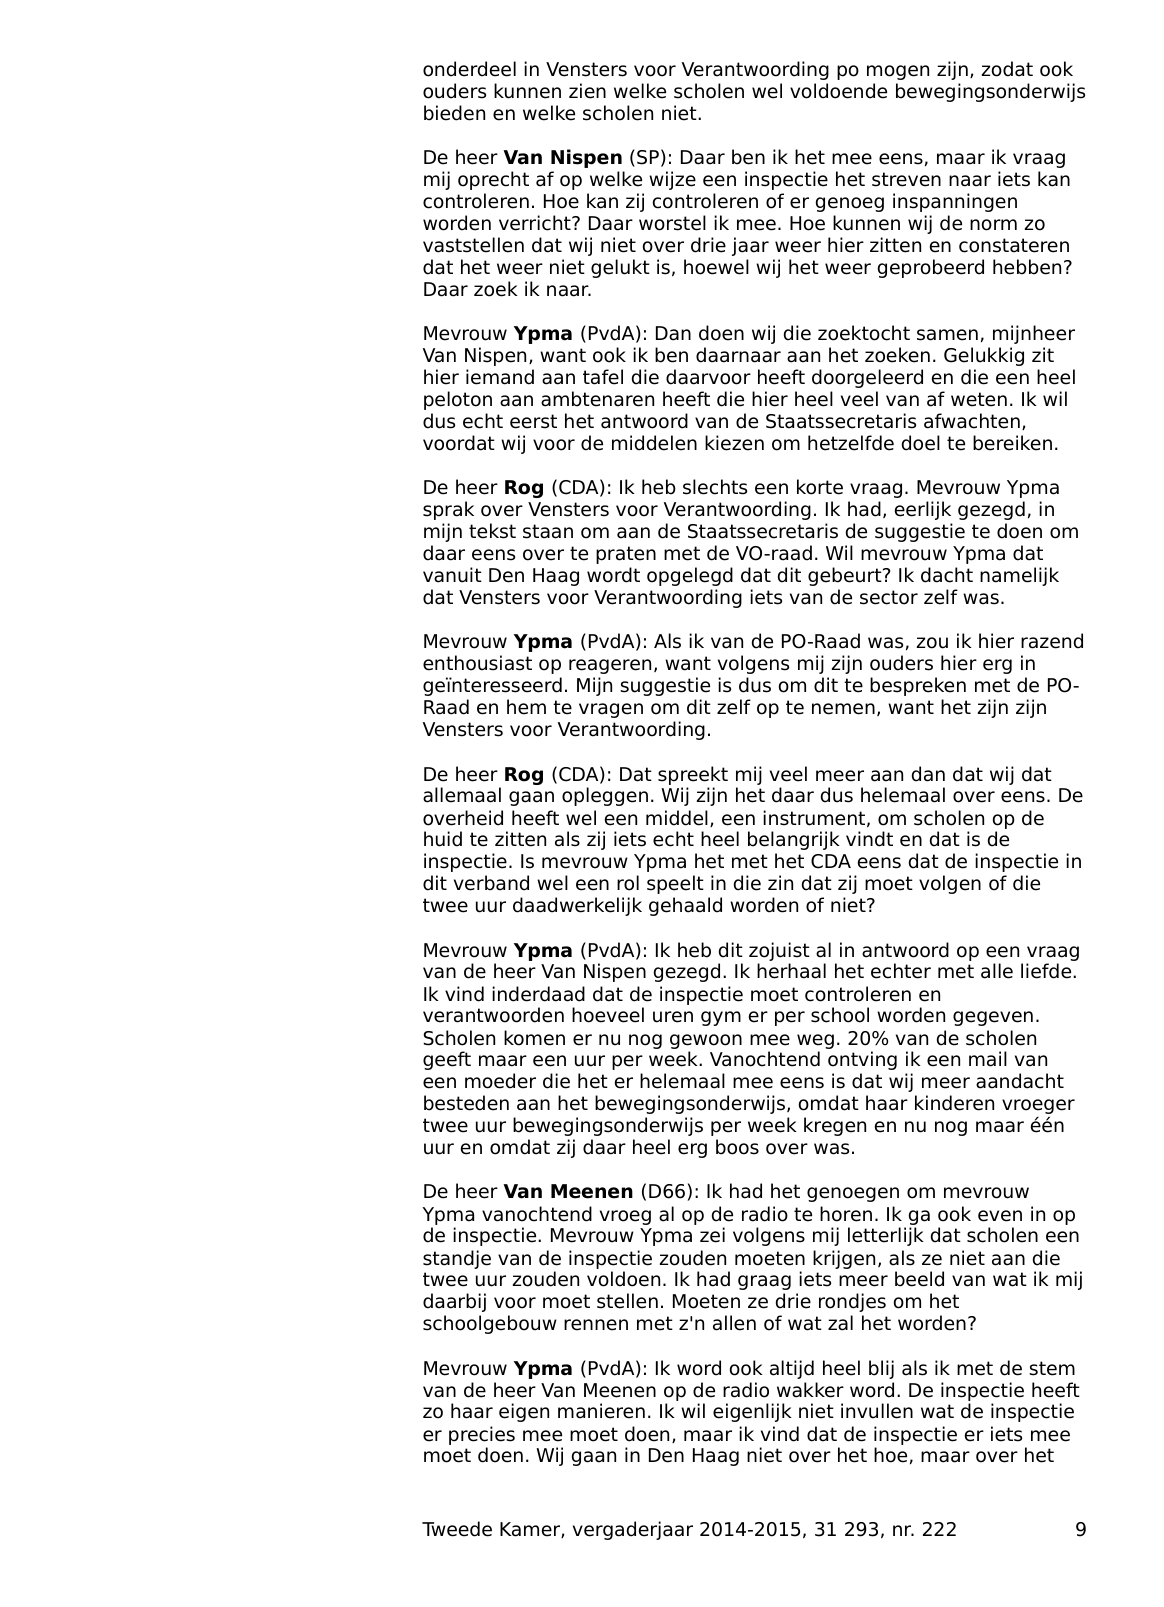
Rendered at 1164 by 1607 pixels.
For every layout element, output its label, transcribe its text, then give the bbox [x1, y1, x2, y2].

text De heer Van Nispen (SP): Daar ben ik het mee eens, maar ik vraag mij oprecht af op welke wijze een inspectie het streven naar iets kan controleren. Hoe kan zij controleren of er genoeg inspanningen worden verricht? Daar worstel ik mee. Hoe kunnen wij de norm zo vaststellen dat wij niet over drie jaar weer hier zitten en constateren dat het weer niet gelukt is, hoewel wij het weer geprobeerd hebben? Daar zoek ik naar. [422, 147, 1087, 301]
text onderdeel in Vensters voor Verantwoording po mogen zijn, zodat ook ouders kunnen zien welke scholen wel voldoende bewegingsonderwijs bieden en welke scholen niet. [422, 59, 1087, 125]
text De heer Rog (CDA): Ik heb slechts een korte vraag. Mevrouw Ypma sprak over Vensters voor Verantwoording. Ik had, eerlijk gezegd, in mijn tekst staan om aan de Staatssecretaris de suggestie te doen om daar eens over te praten met de VO-raad. Wil mevrouw Ypma dat vanuit Den Haag wordt opgelegd dat dit gebeurt? Ik dacht namelijk dat Vensters voor Verantwoording iets van de sector zelf was. [422, 477, 1087, 609]
text Mevrouw Ypma (PvdA): Als ik van de PO-Raad was, zou ik hier razend enthousiast op reageren, want volgens mij zijn ouders hier erg in geïnteresseerd. Mijn suggestie is dus om dit te bespreken met de PO-Raad en hem te vragen om dit zelf op te nemen, want het zijn zijn Vensters voor Verantwoording. [422, 631, 1087, 741]
text De heer Van Meenen (D66): Ik had het genoegen om mevrouw Ypma vanochtend vroeg al op de radio te horen. Ik ga ook even in op de inspectie. Mevrouw Ypma zei volgens mij letterlijk dat scholen een standje van de inspectie zouden moeten krijgen, als ze niet aan die twee uur zouden voldoen. Ik had graag iets meer beeld van wat ik mij daarbij voor moet stellen. Moeten ze drie rondjes om het schoolgebouw rennen met z'n allen of wat zal het worden? [422, 1181, 1087, 1335]
text Mevrouw Ypma (PvdA): Ik heb dit zojuist al in antwoord op een vraag van de heer Van Nispen gezegd. Ik herhaal het echter met alle liefde. Ik vind inderdaad dat de inspectie moet controleren en verantwoorden hoeveel uren gym er per school worden gegeven. Scholen komen er nu nog gewoon mee weg. 20% van de scholen geeft maar een uur per week. Vanochtend ontving ik een mail van een moeder die het er helemaal mee eens is dat wij meer aandacht besteden aan het bewegingsonderwijs, omdat haar kinderen vroeger twee uur bewegingsonderwijs per week kregen en nu nog maar één uur en omdat zij daar heel erg boos over was. [422, 939, 1087, 1159]
text De heer Rog (CDA): Dat spreekt mij veel meer aan dan dat wij dat allemaal gaan opleggen. Wij zijn het daar dus helemaal over eens. De overheid heeft wel een middel, een instrument, om scholen op de huid te zitten als zij iets echt heel belangrijk vindt en dat is de inspectie. Is mevrouw Ypma het met het CDA eens dat de inspectie in dit verband wel een rol speelt in die zin dat zij moet volgen of die twee uur daadwerkelijk gehaald worden of niet? [422, 763, 1087, 917]
text Mevrouw Ypma (PvdA): Ik word ook altijd heel blij als ik met de stem van de heer Van Meenen op de radio wakker word. De inspectie heeft zo haar eigen manieren. Ik wil eigenlijk niet invullen wat de inspectie er precies mee moet doen, maar ik vind dat de inspectie er iets mee moet doen. Wij gaan in Den Haag niet over het hoe, maar over het [422, 1357, 1087, 1467]
text Mevrouw Ypma (PvdA): Dan doen wij die zoektocht samen, mijnheer Van Nispen, want ook ik ben daarnaar aan het zoeken. Gelukkig zit hier iemand aan tafel die daarvoor heeft doorgeleerd en die een heel peloton aan ambtenaren heeft die hier heel veel van af weten. Ik wil dus echt eerst het antwoord van de Staatssecretaris afwachten, voordat wij voor de middelen kiezen om hetzelfde doel te bereiken. [422, 323, 1087, 455]
